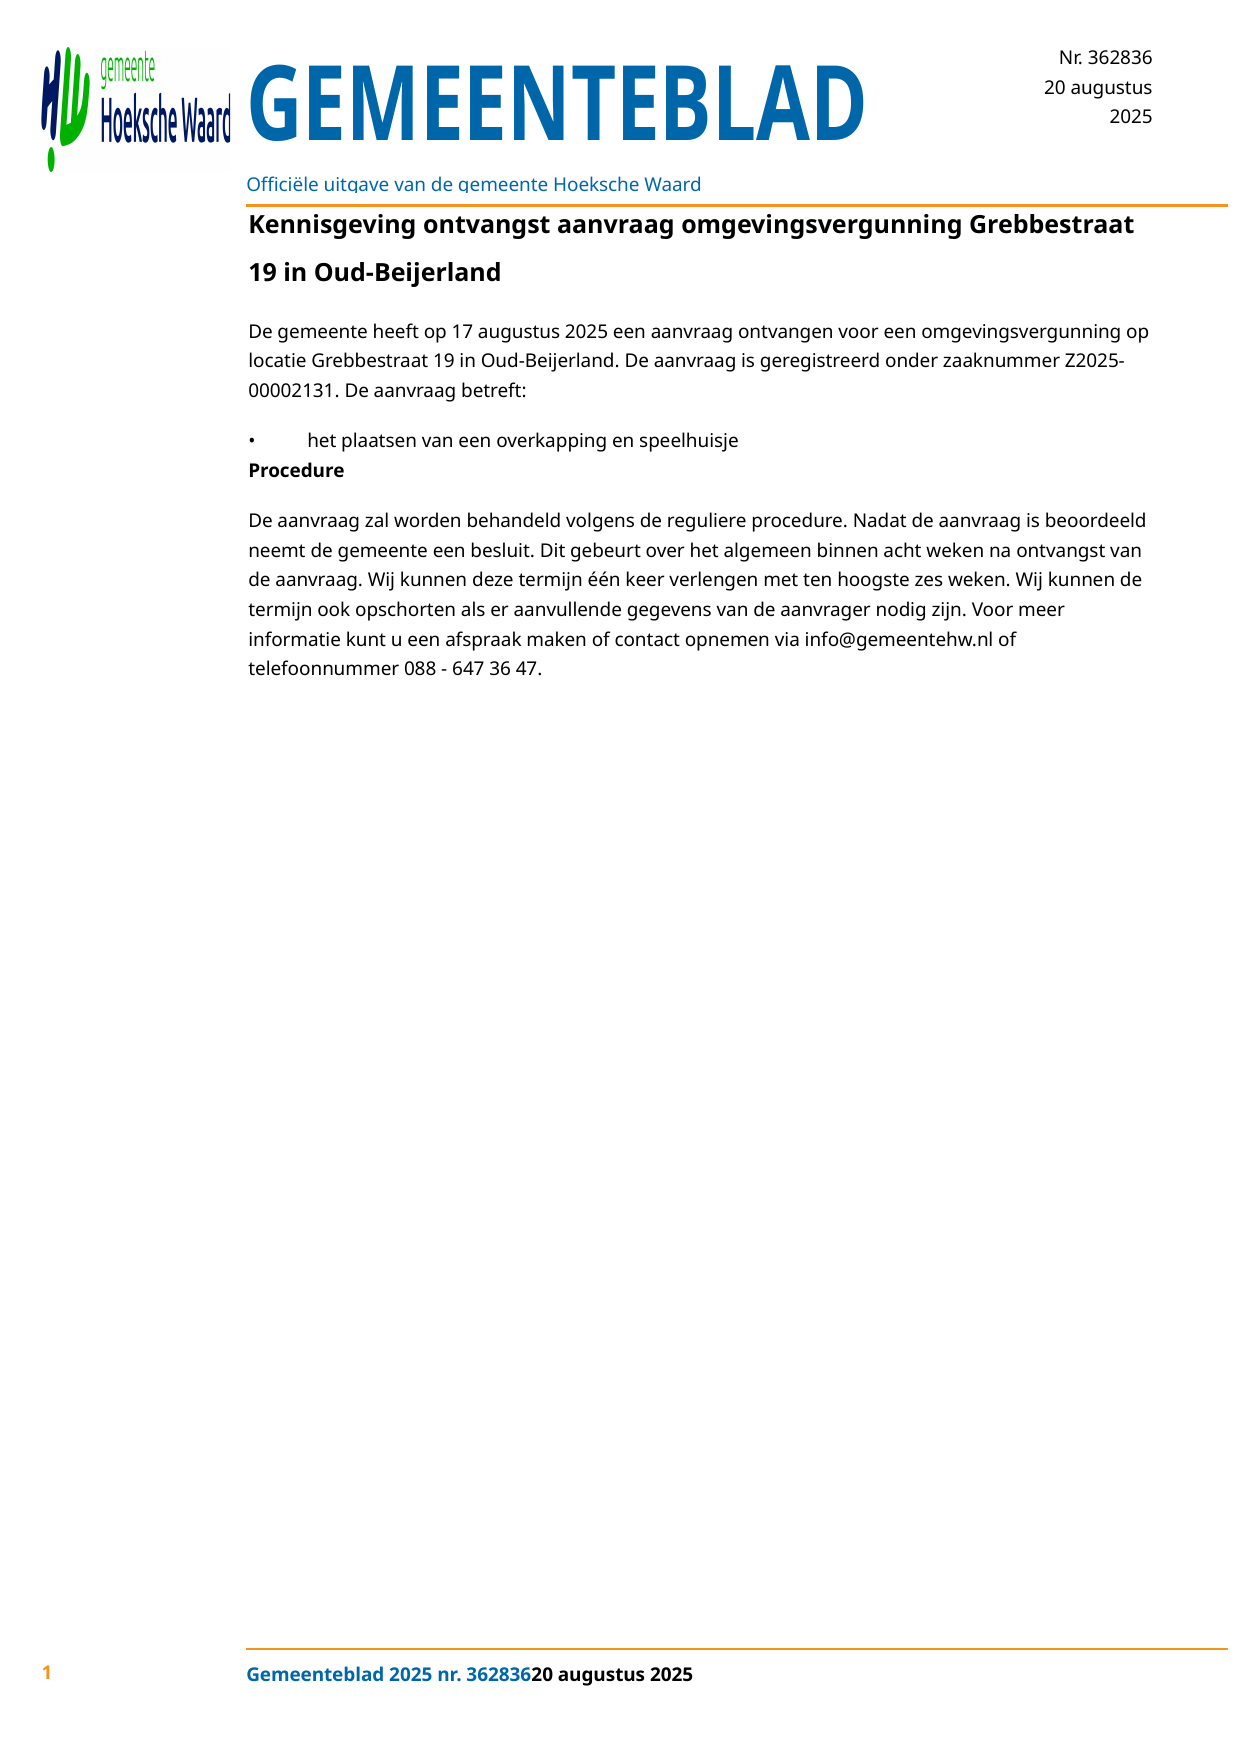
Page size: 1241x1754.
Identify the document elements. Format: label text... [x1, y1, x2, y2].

text De gemeente heeft op 17 augustus 2025 een aanvraag ontvangen voor een omgevingsvergunning op locatie Grebbestraat 19 in Oud-Beijerland. De aanvraag is geregistreerd onder zaaknummer Z2025-00002131. De aanvraag betreft: [248, 318, 1152, 403]
list het plaatsen van een overkapping en speelhuisje [248, 427, 1152, 453]
text Procedure [248, 457, 1152, 483]
text De aanvraag zal worden behandeld volgens de reguliere procedure. Nadat de aanvraag is beoordeeld neemt de gemeente een besluit. Dit gebeurt over het algemeen binnen acht weken na ontvangst van de aanvraag. Wij kunnen deze termijn één keer verlengen met ten hoogste zes weken. Wij kunnen de termijn ook opschorten als er aanvullende gegevens van de aanvrager nodig zijn. Voor meer informatie kunt u een afspraak maken of contact opnemen via info@gemeentehw.nl of telefoonnummer 088 - 647 36 47. [248, 507, 1152, 681]
text Kennisgeving ontvangst aanvraag omgevingsvergunning Grebbestraat 19 in Oud-Beijerland [248, 207, 1152, 288]
picture [41, 47, 231, 172]
